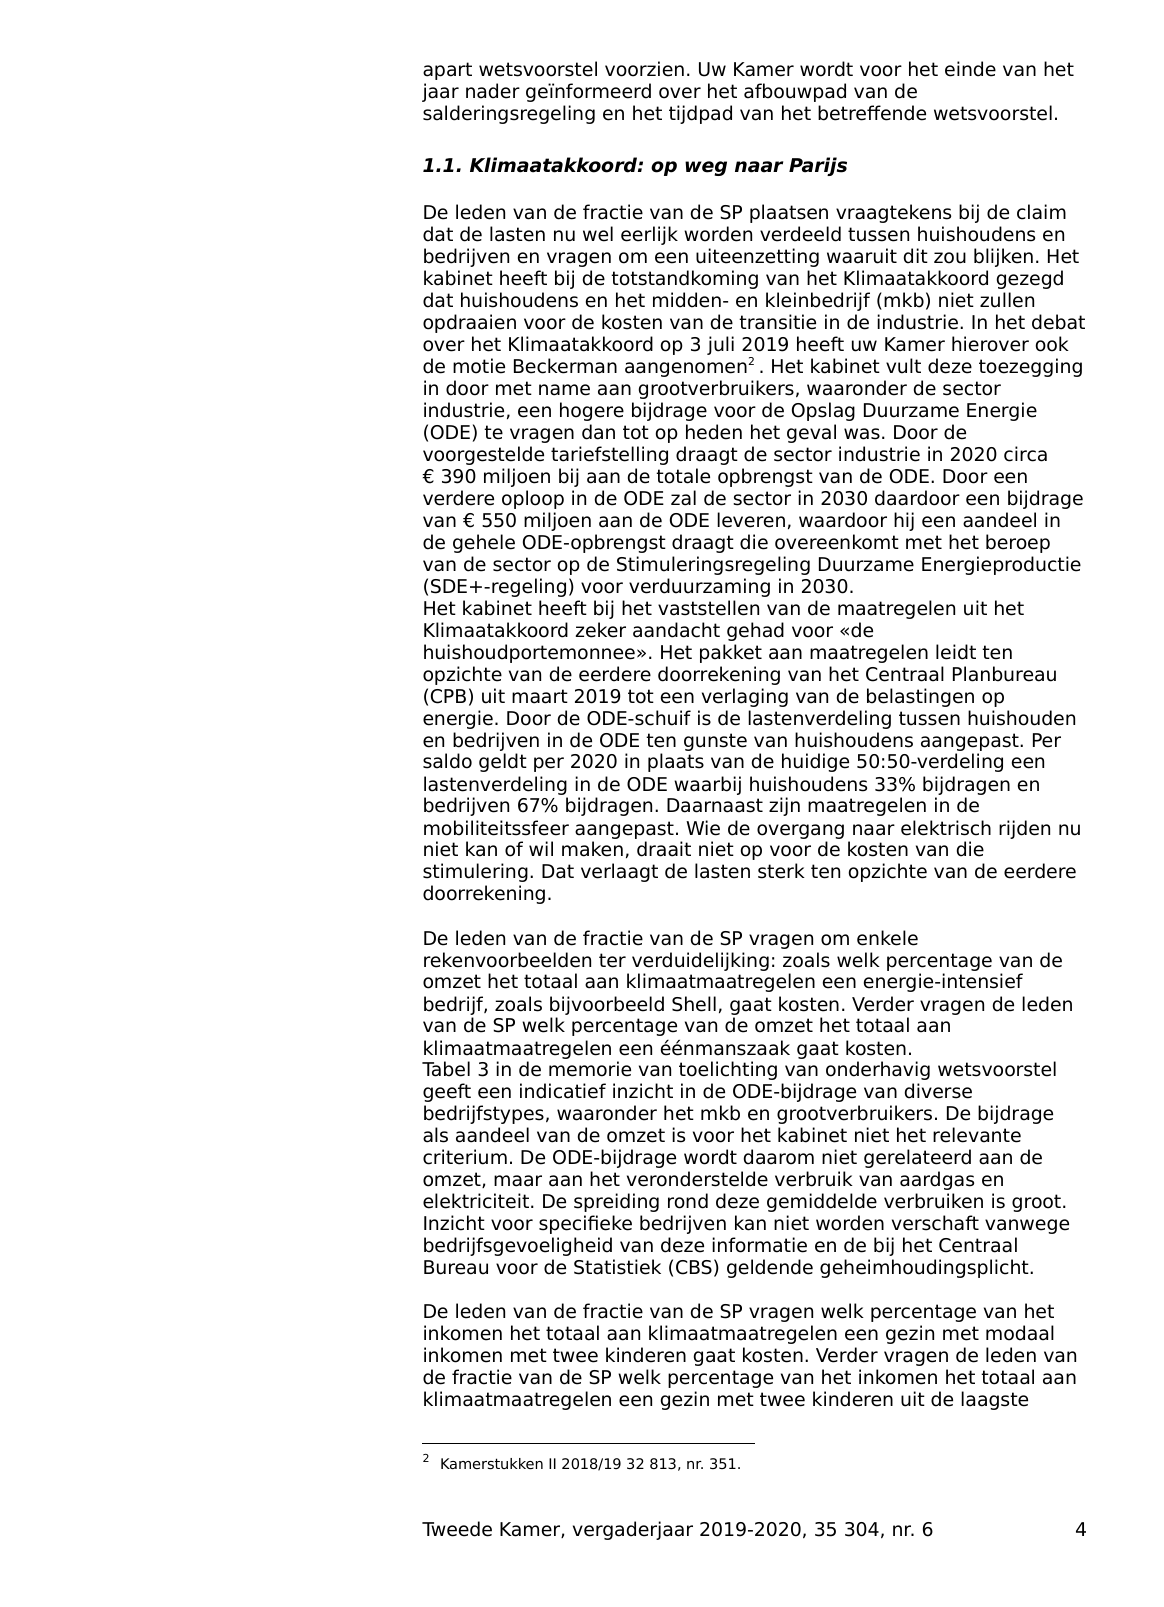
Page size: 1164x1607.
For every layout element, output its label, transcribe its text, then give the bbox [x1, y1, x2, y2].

text apart wetsvoorstel voorzien. Uw Kamer wordt voor het einde van het jaar nader geïnformeerd over het afbouwpad van de salderingsregeling en het tijdpad van het betreffende wetsvoorstel. [422, 59, 1087, 125]
text Kamerstukken II 2018/19 32 813, nr. 351. [422, 1452, 1087, 1474]
text De leden van de fractie van de SP vragen om enkele rekenvoorbeelden ter verduidelijking: zoals welk percentage van de omzet het totaal aan klimaatmaatregelen een energie-intensief bedrijf, zoals bijvoorbeeld Shell, gaat kosten. Verder vragen de leden van de SP welk percentage van de omzet het totaal aan klimaatmaatregelen een éénmanszaak gaat kosten. [422, 927, 1087, 1059]
text Tabel 3 in de memorie van toelichting van onderhavig wetsvoorstel geeft een indicatief inzicht in de ODE-bijdrage van diverse bedrijfstypes, waaronder het mkb en grootverbruikers. De bijdrage als aandeel van de omzet is voor het kabinet niet het relevante criterium. De ODE-bijdrage wordt daarom niet gerelateerd aan de omzet, maar aan het veronderstelde verbruik van aardgas en elektriciteit. De spreiding rond deze gemiddelde verbruiken is groot. Inzicht voor specifieke bedrijven kan niet worden verschaft vanwege bedrijfsgevoeligheid van deze informatie en de bij het Centraal Bureau voor de Statistiek (CBS) geldende geheimhoudingsplicht. [422, 1059, 1087, 1279]
text De leden van de fractie van de SP vragen welk percentage van het inkomen het totaal aan klimaatmaatregelen een gezin met modaal inkomen met twee kinderen gaat kosten. Verder vragen de leden van de fractie van de SP welk percentage van het inkomen het totaal aan klimaatmaatregelen een gezin met twee kinderen uit de laagste [422, 1301, 1087, 1411]
subtitle 1.1. Klimaatakkoord: op weg naar Parijs [422, 155, 1087, 177]
text De leden van de fractie van de SP plaatsen vraagtekens bij de claim dat de lasten nu wel eerlijk worden verdeeld tussen huishoudens en bedrijven en vragen om een uiteenzetting waaruit dit zou blijken. Het kabinet heeft bij de totstandkoming van het Klimaatakkoord gezegd dat huishoudens en het midden- en kleinbedrijf (mkb) niet zullen opdraaien voor de kosten van de transitie in de industrie. In het debat over het Klimaatakkoord op 3 juli 2019 heeft uw Kamer hierover ook de motie Beckerman aangenomen. Het kabinet vult deze toezegging in door met name aan grootverbruikers, waaronder de sector industrie, een hogere bijdrage voor de Opslag Duurzame Energie (ODE) te vragen dan tot op heden het geval was. Door de voorgestelde tariefstelling draagt de sector industrie in 2020 circa € 390 miljoen bij aan de totale opbrengst van de ODE. Door een verdere oploop in de ODE zal de sector in 2030 daardoor een bijdrage van € 550 miljoen aan de ODE leveren, waardoor hij een aandeel in de gehele ODE-opbrengst draagt die overeenkomt met het beroep van de sector op de Stimuleringsregeling Duurzame Energieproductie (SDE+-regeling) voor verduurzaming in 2030. [422, 202, 1087, 598]
text Het kabinet heeft bij het vaststellen van de maatregelen uit het Klimaatakkoord zeker aandacht gehad voor «de huishoudportemonnee». Het pakket aan maatregelen leidt ten opzichte van de eerdere doorrekening van het Centraal Planbureau (CPB) uit maart 2019 tot een verlaging van de belastingen op energie. Door de ODE-schuif is de lastenverdeling tussen huishouden en bedrijven in de ODE ten gunste van huishoudens aangepast. Per saldo geldt per 2020 in plaats van de huidige 50:50-verdeling een lastenverdeling in de ODE waarbij huishoudens 33% bijdragen en bedrijven 67% bijdragen. Daarnaast zijn maatregelen in de mobiliteitssfeer aangepast. Wie de overgang naar elektrisch rijden nu niet kan of wil maken, draait niet op voor de kosten van die stimulering. Dat verlaagt de lasten sterk ten opzichte van de eerdere doorrekening. [422, 598, 1087, 905]
